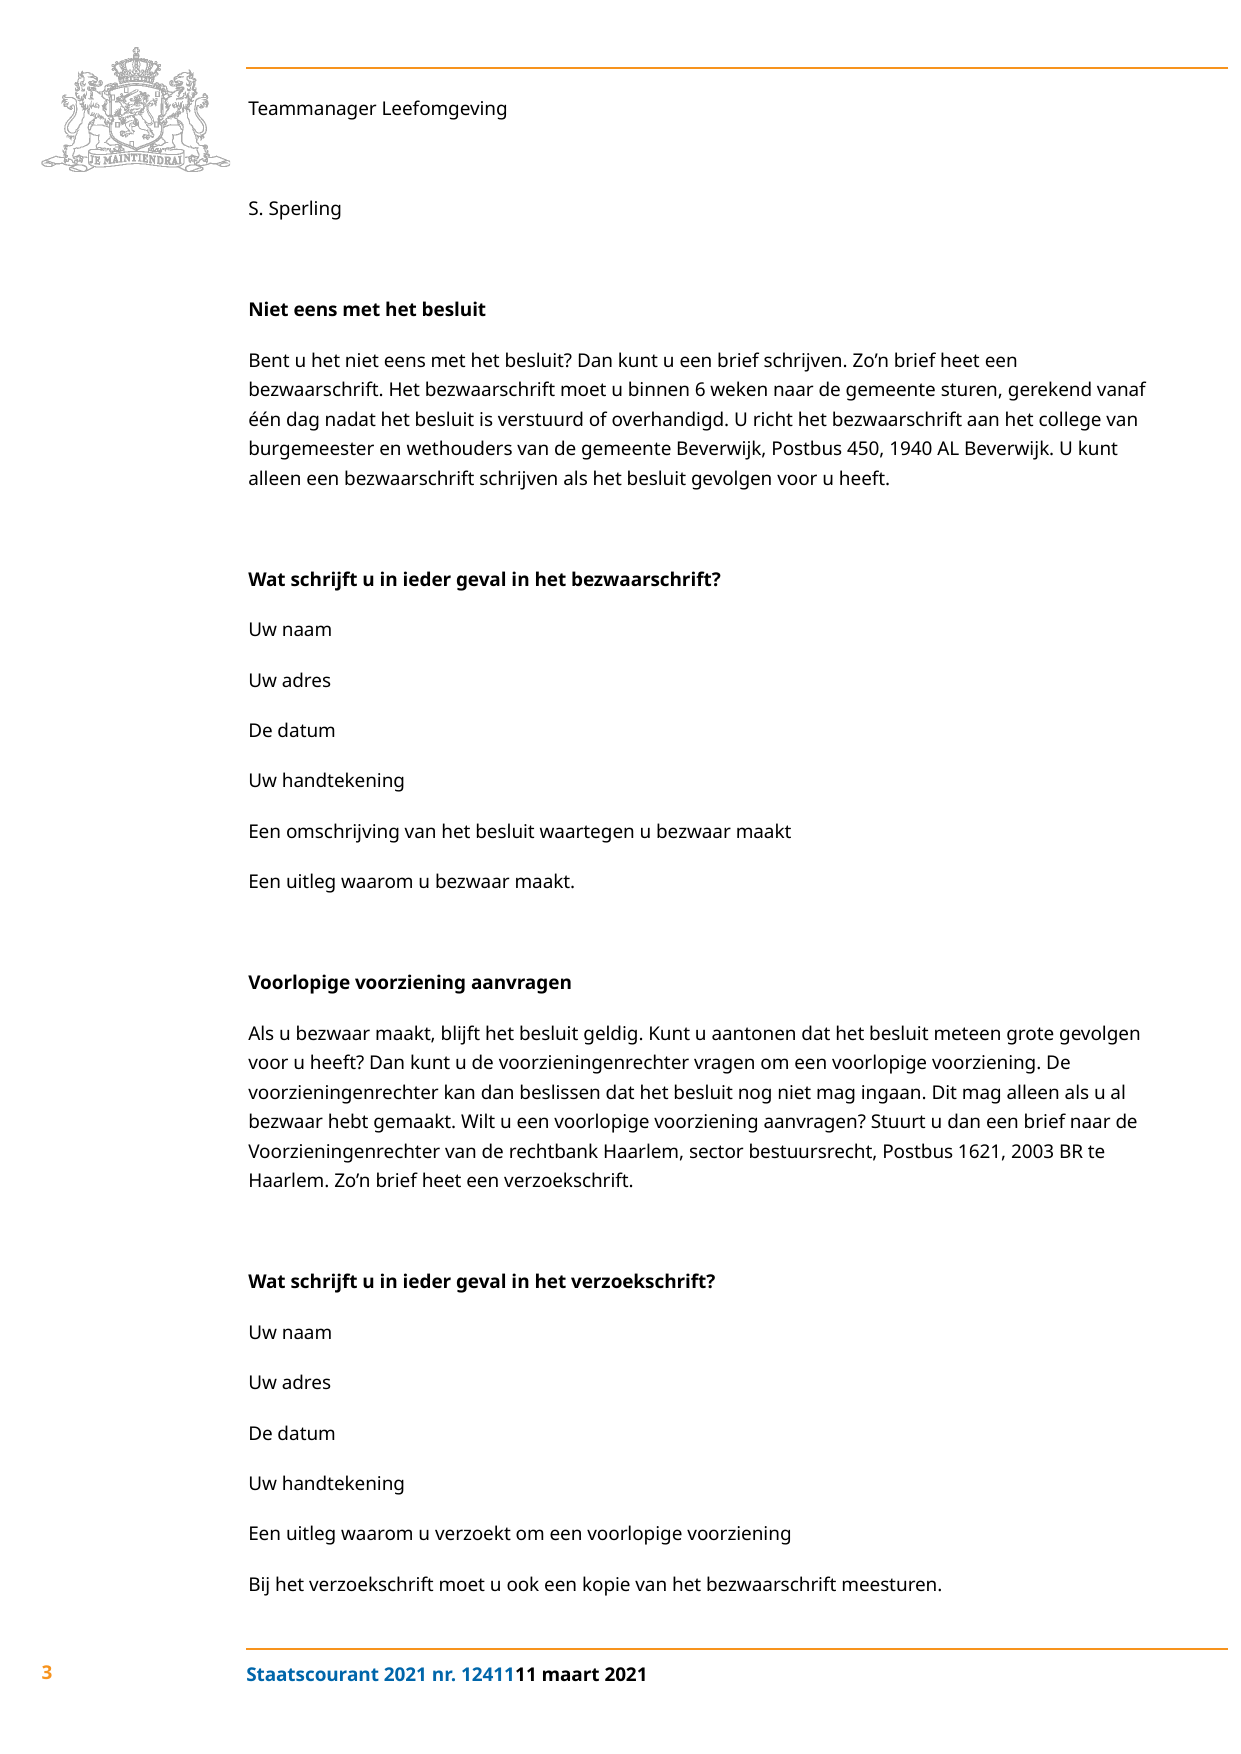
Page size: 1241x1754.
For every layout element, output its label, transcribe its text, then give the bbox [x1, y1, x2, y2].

text Bij het verzoekschrift moet u ook een kopie van het bezwaarschrift meesturen. [248, 1571, 1152, 1597]
picture [41, 47, 231, 172]
text Als u bezwaar maakt, blijft het besluit geldig. Kunt u aantonen dat het besluit meteen grote gevolgen voor u heeft? Dan kunt u de voorzieningenrechter vragen om een voorlopige voorziening. De voorzieningenrechter kan dan beslissen dat het besluit nog niet mag ingaan. Dit mag alleen als u al bezwaar hebt gemaakt. Wilt u een voorlopige voorziening aanvragen? Stuurt u dan een brief naar de Voorzieningenrechter van de rechtbank Haarlem, sector bestuursrecht, Postbus 1621, 2003 BR te Haarlem. Zo’n brief heet een verzoekschrift. [248, 1020, 1152, 1193]
text Teammanager Leefomgeving [248, 95, 1152, 121]
text Uw adres [248, 1369, 1152, 1395]
text Niet eens met het besluit [248, 296, 1152, 322]
text De datum [248, 717, 1152, 743]
text S. Sperling [248, 196, 1152, 221]
text Uw handtekening [248, 768, 1152, 793]
text Een omschrijving van het besluit waartegen u bezwaar maakt [248, 818, 1152, 844]
text Wat schrijft u in ieder geval in het bezwaarschrift? [248, 566, 1152, 592]
text Uw adres [248, 667, 1152, 693]
text Uw handtekening [248, 1470, 1152, 1496]
text Wat schrijft u in ieder geval in het verzoekschrift? [248, 1268, 1152, 1294]
text Uw naam [248, 616, 1152, 642]
text Uw naam [248, 1319, 1152, 1345]
text Een uitleg waarom u verzoekt om een voorlopige voorziening [248, 1521, 1152, 1546]
text Een uitleg waarom u bezwaar maakt. [248, 868, 1152, 894]
text Voorlopige voorziening aanvragen [248, 969, 1152, 995]
text Bent u het niet eens met het besluit? Dan kunt u een brief schrijven. Zo’n brief heet een bezwaarschrift. Het bezwaarschrift moet u binnen 6 weken naar de gemeente sturen, gerekend vanaf één dag nadat het besluit is verstuurd of overhandigd. U richt het bezwaarschrift aan het college van burgemeester en wethouders van de gemeente Beverwijk, Postbus 450, 1940 AL Beverwijk. U kunt alleen een bezwaarschrift schrijven als het besluit gevolgen voor u heeft. [248, 347, 1152, 491]
text De datum [248, 1420, 1152, 1446]
